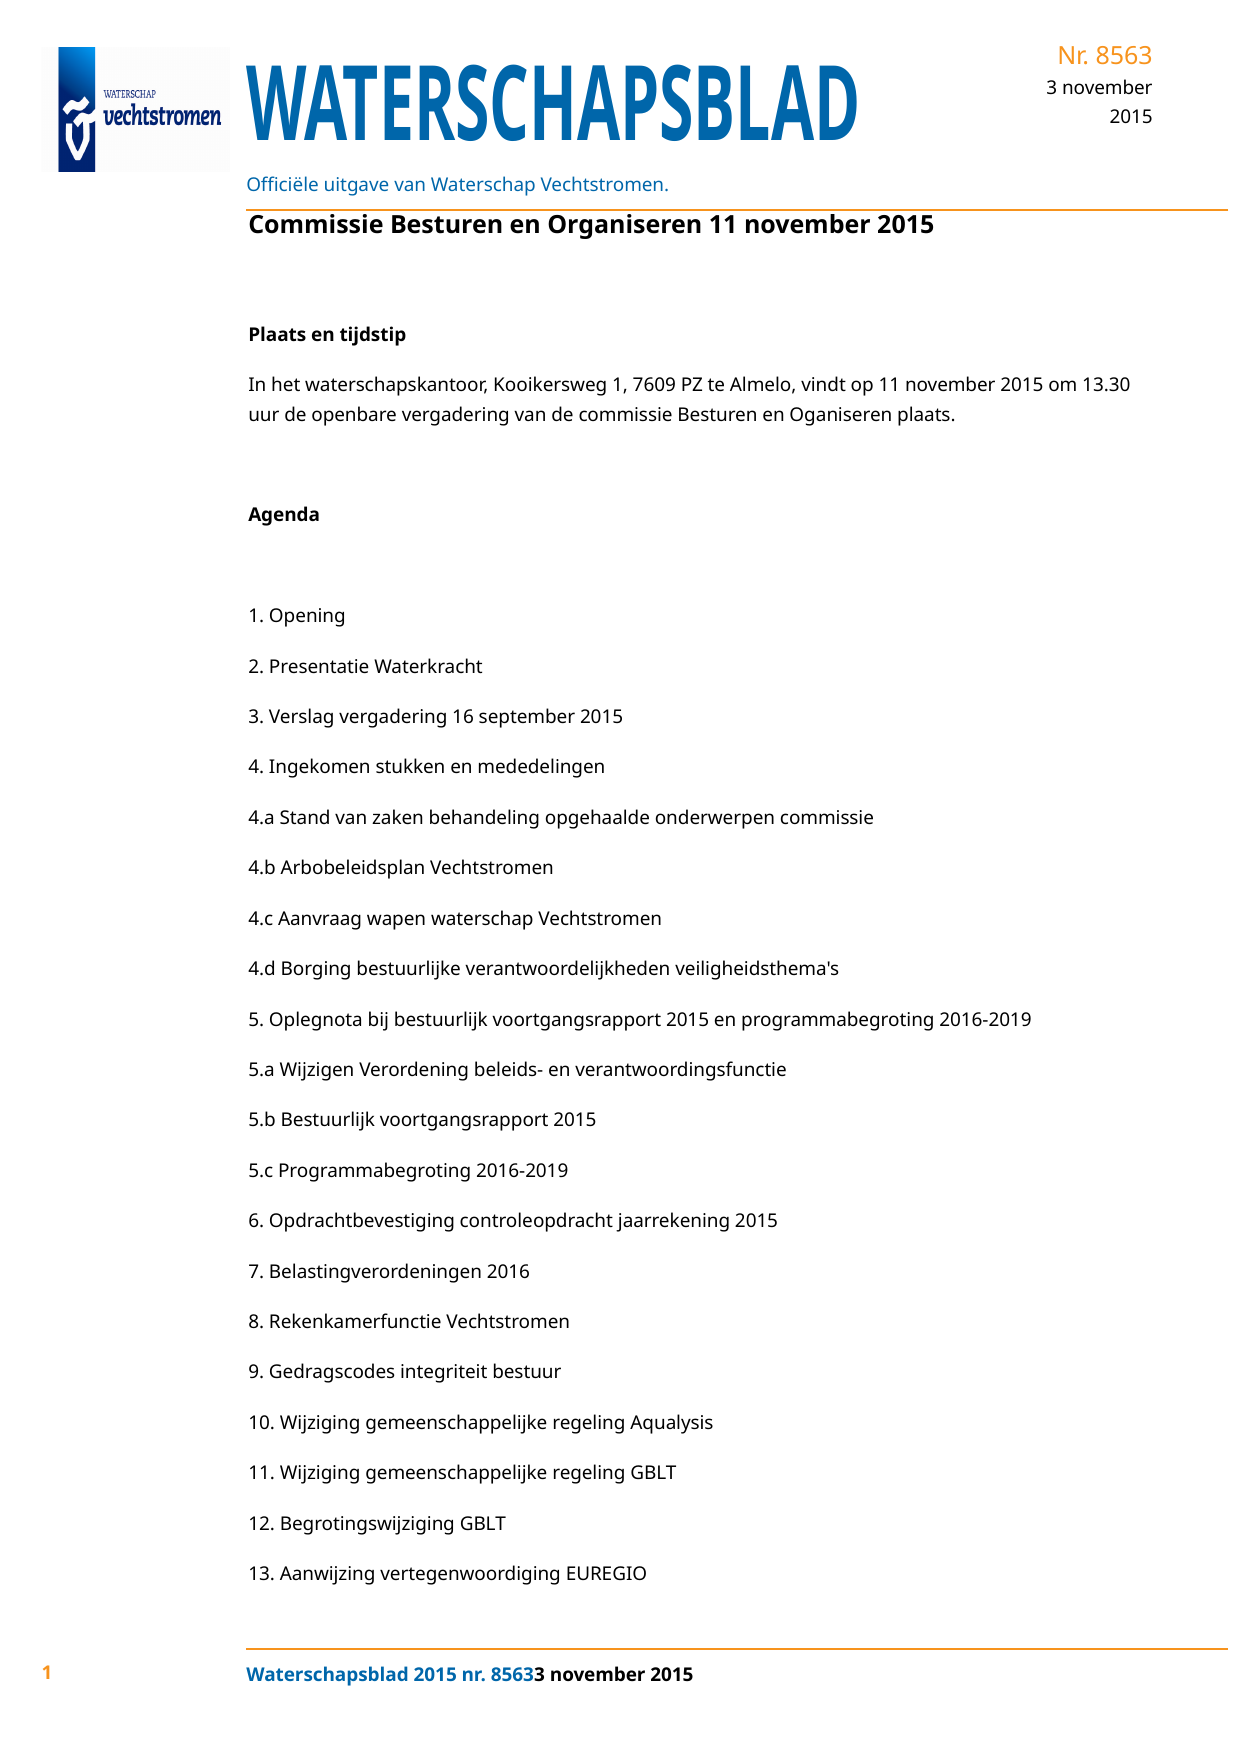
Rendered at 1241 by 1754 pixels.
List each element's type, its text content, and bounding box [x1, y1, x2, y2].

text 2. Presentatie Waterkracht [248, 653, 1152, 678]
text Agenda [248, 502, 1152, 527]
text 5.b Bestuurlijk voortgangsrapport 2015 [248, 1107, 1152, 1132]
text 12. Begrotingswijziging GBLT [248, 1510, 1152, 1536]
text 11. Wijziging gemeenschappelijke regeling GBLT [248, 1459, 1152, 1485]
text 5.c Programmabegroting 2016-2019 [248, 1157, 1152, 1183]
text 7. Belastingverordeningen 2016 [248, 1258, 1152, 1283]
text 4.a Stand van zaken behandeling opgehaalde onderwerpen commissie [248, 804, 1152, 830]
text 5.a Wijzigen Verordening beleids- en verantwoordingsfunctie [248, 1056, 1152, 1082]
text 5. Oplegnota bij bestuurlijk voortgangsrapport 2015 en programmabegroting 2016-2019 [248, 1006, 1152, 1031]
text 3. Verslag vergadering 16 september 2015 [248, 703, 1152, 729]
text 4. Ingekomen stukken en mededelingen [248, 754, 1152, 779]
text 9. Gedragscodes integriteit bestuur [248, 1359, 1152, 1384]
text 6. Opdrachtbevestiging controleopdracht jaarrekening 2015 [248, 1207, 1152, 1233]
text 1. Opening [248, 602, 1152, 628]
text 4.d Borging bestuurlijke verantwoordelijkheden veiligheidsthema's [248, 955, 1152, 981]
text Plaats en tijdstip [248, 321, 1152, 346]
text 8. Rekenkamerfunctie Vechtstromen [248, 1308, 1152, 1334]
text In het waterschapskantoor, Kooikersweg 1, 7609 PZ te Almelo, vindt op 11 november 2015 om 13.30 uur de openbare vergadering van de commissie Besturen en Oganiseren plaats. [248, 371, 1152, 426]
picture [41, 47, 231, 172]
text Commissie Besturen en Organiseren 11 november 2015 [248, 211, 1152, 241]
text 4.c Aanvraag wapen waterschap Vechtstromen [248, 905, 1152, 931]
text 10. Wijziging gemeenschappelijke regeling Aqualysis [248, 1409, 1152, 1435]
text 4.b Arbobeleidsplan Vechtstromen [248, 854, 1152, 880]
text 13. Aanwijzing vertegenwoordiging EUREGIO [248, 1560, 1152, 1586]
